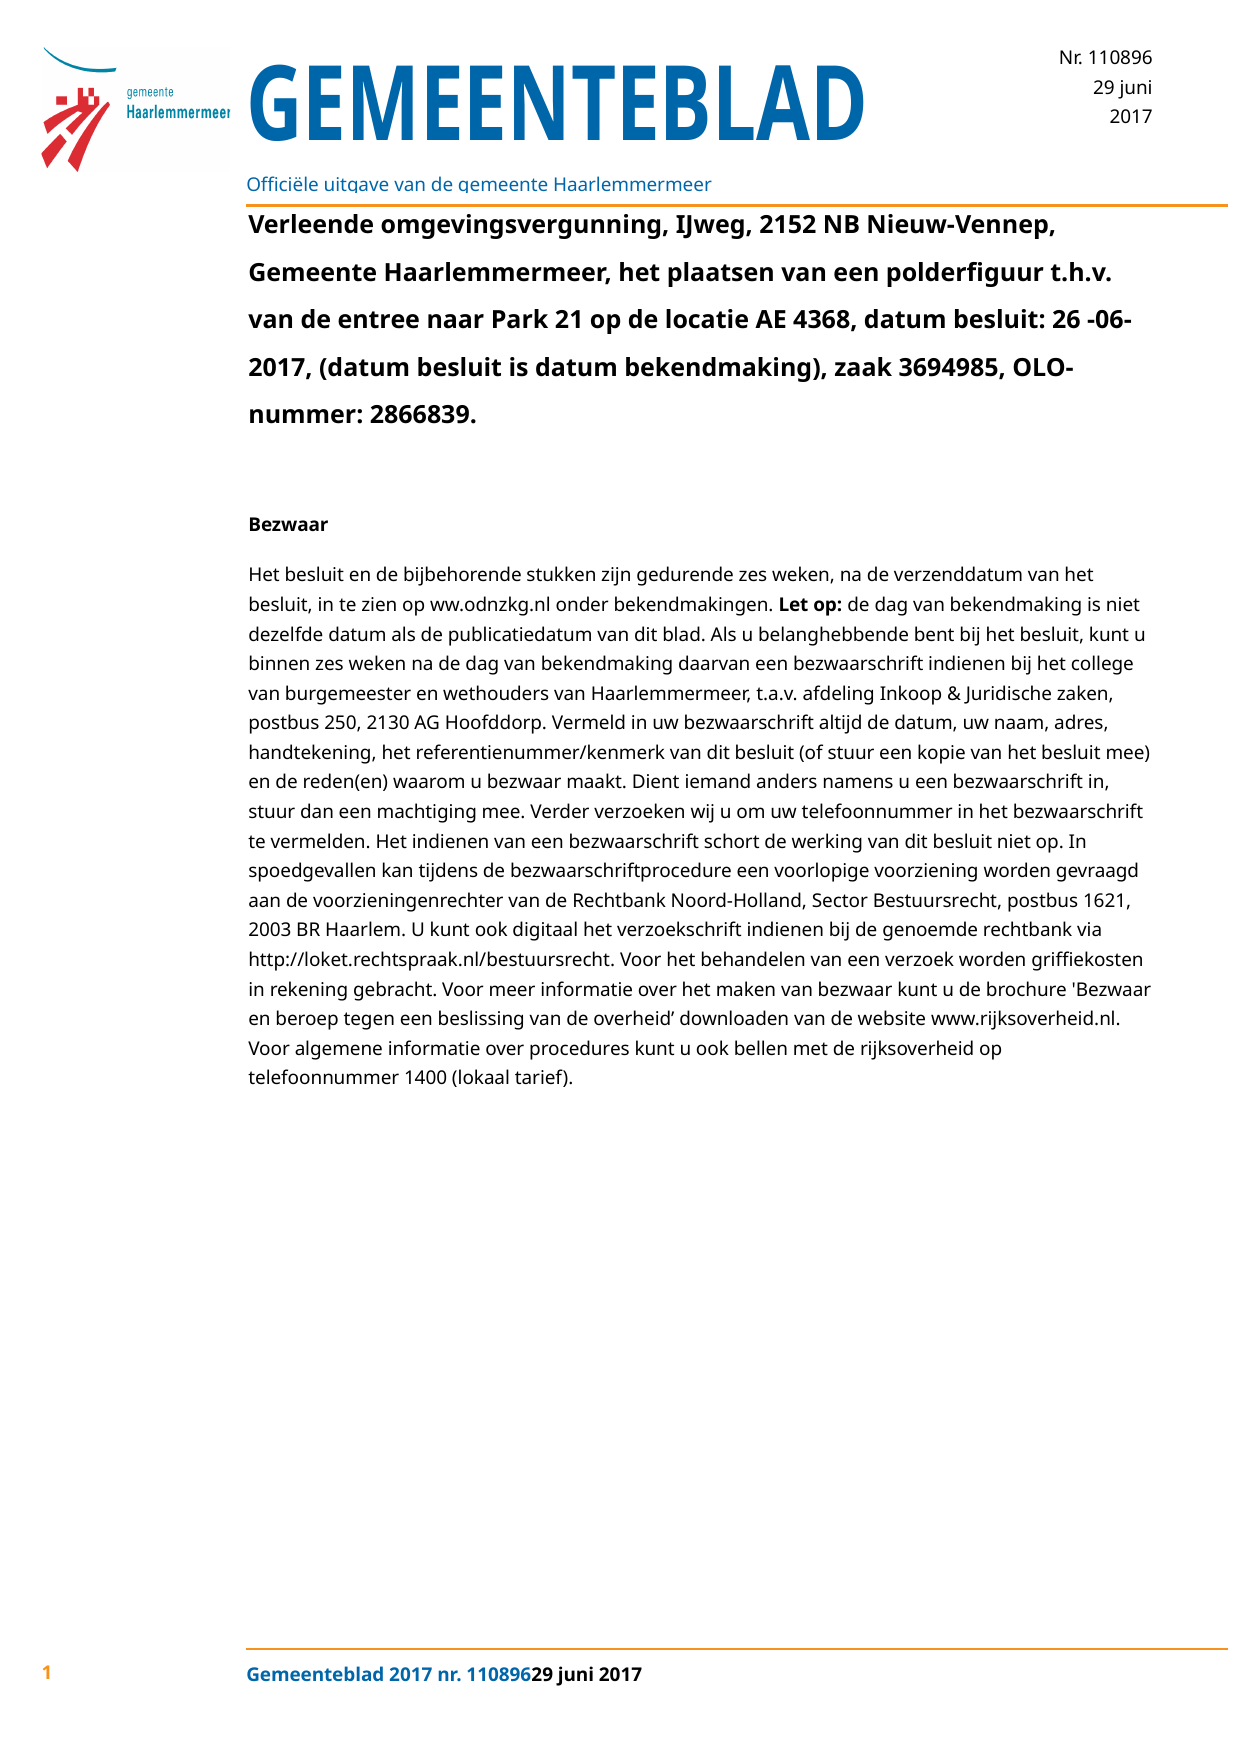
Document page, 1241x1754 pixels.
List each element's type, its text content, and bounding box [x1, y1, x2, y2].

text Bezwaar [248, 511, 1152, 537]
text Het besluit en de bijbehorende stukken zijn gedurende zes weken, na de verzenddatum van het besluit, in te zien op ww.odnzkg.nl onder bekendmakingen. Let op: de dag van bekendmaking is niet dezelfde datum als de publicatiedatum van dit blad. Als u belanghebbende bent bij het besluit, kunt u binnen zes weken na de dag van bekendmaking daarvan een bezwaarschrift indienen bij het college van burgemeester en wethouders van Haarlemmermeer, t.a.v. afdeling Inkoop & Juridische zaken, postbus 250, 2130 AG Hoofddorp. Vermeld in uw bezwaarschrift altijd de datum, uw naam, adres, handtekening, het referentienummer/kenmerk van dit besluit (of stuur een kopie van het besluit mee) en de reden(en) waarom u bezwaar maakt. Dient iemand anders namens u een bezwaarschrift in, stuur dan een machtiging mee. Verder verzoeken wij u om uw telefoonnummer in het bezwaarschrift te vermelden. Het indienen van een bezwaarschrift schort de werking van dit besluit niet op. In spoedgevallen kan tijdens de bezwaarschriftprocedure een voorlopige voorziening worden gevraagd aan de voorzieningenrechter van de Rechtbank Noord-Holland, Sector Bestuursrecht, postbus 1621, 2003 BR Haarlem. U kunt ook digitaal het verzoekschrift indienen bij de genoemde rechtbank via http://loket.rechtspraak.nl/bestuursrecht. Voor het behandelen van een verzoek worden griffiekosten in rekening gebracht. Voor meer informatie over het maken van bezwaar kunt u de brochure 'Bezwaar en beroep tegen een beslissing van de overheid’ downloaden van de website www.rijksoverheid.nl. Voor algemene informatie over procedures kunt u ook bellen met de rijksoverheid op telefoonnummer 1400 (lokaal tarief). [248, 562, 1152, 1090]
text Verleende omgevingsvergunning, IJweg, 2152 NB Nieuw-Vennep, Gemeente Haarlemmermeer, het plaatsen van een polderfiguur t.h.v. van de entree naar Park 21 op de locatie AE 4368, datum besluit: 26 -06-2017, (datum besluit is datum bekendmaking), zaak 3694985, OLO-nummer: 2866839. [248, 207, 1152, 431]
picture [41, 47, 231, 172]
